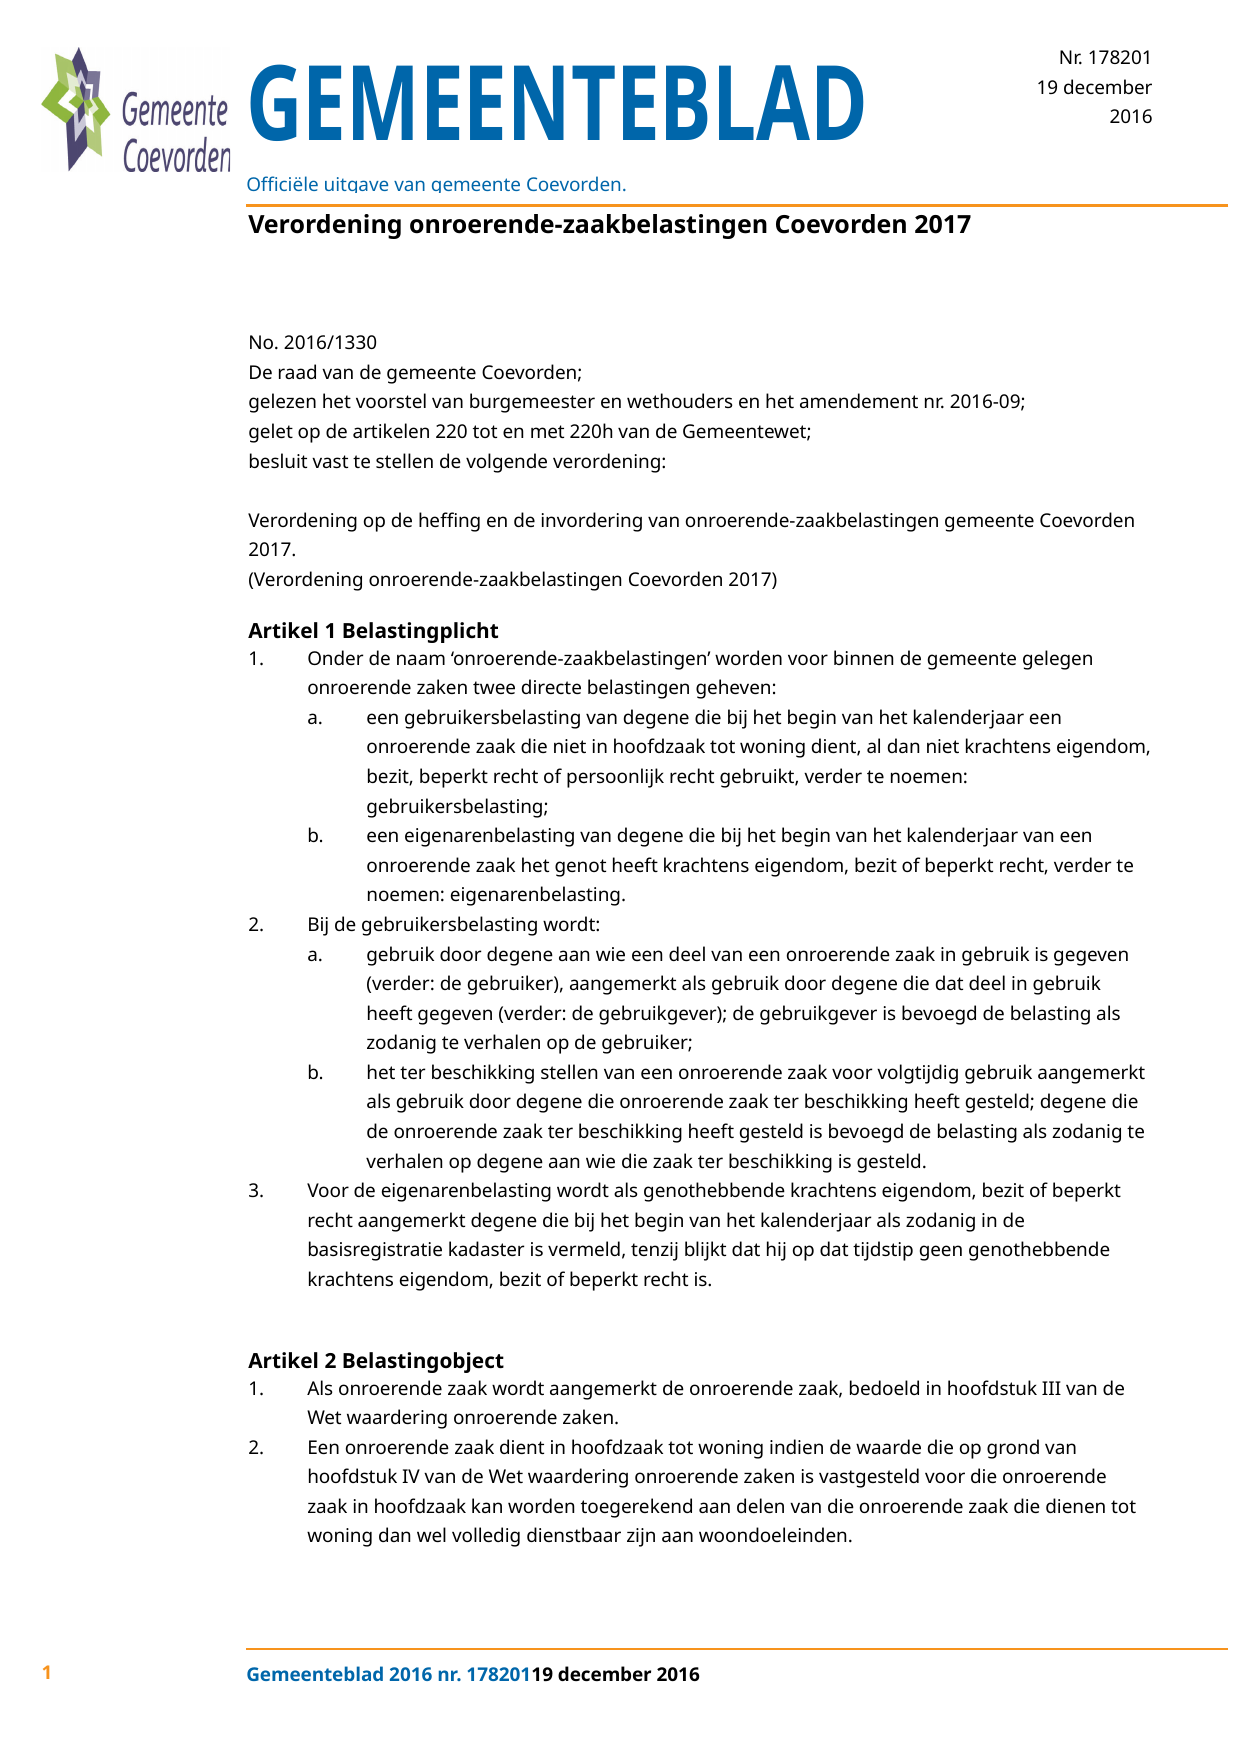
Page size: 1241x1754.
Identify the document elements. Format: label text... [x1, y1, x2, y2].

list Een onroerende zaak dient in hoofdzaak tot woning indien de waarde die op grond van hoofdstuk IV van de Wet waardering onroerende zaken is vastgesteld voor die onroerende zaak in hoofdzaak kan worden toegerekend aan delen van die onroerende zaak die dienen tot woning dan wel volledig dienstbaar zijn aan woondoeleinden. [248, 1434, 1152, 1548]
text Artikel 2 Belastingobject [248, 1346, 1152, 1375]
text besluit vast te stellen de volgende verordening: [248, 448, 1152, 473]
text gelet op de artikelen 220 tot en met 220h van de Gemeentewet; [248, 418, 1152, 444]
list een gebruikersbelasting van degene die bij het begin van het kalenderjaar een onroerende zaak die niet in hoofdzaak tot woning dient, al dan niet krachtens eigendom, bezit, beperkt recht of persoonlijk recht gebruikt, verder te noemen: gebruikersbelasting; [307, 704, 1152, 819]
text (Verordening onroerende-zaakbelastingen Coevorden 2017) [248, 566, 1152, 592]
list Bij de gebruikersbelasting wordt: [248, 911, 1152, 937]
text De raad van de gemeente Coevorden; [248, 359, 1152, 385]
text No. 2016/1330 [248, 329, 1152, 355]
text gelezen het voorstel van burgemeester en wethouders en het amendement nr. 2016-09; [248, 389, 1152, 414]
text Verordening op de heffing en de invordering van onroerende-zaakbelastingen gemeente Coevorden 2017. [248, 507, 1152, 562]
list Voor de eigenarenbelasting wordt als genothebbende krachtens eigendom, bezit of beperkt recht aangemerkt degene die bij het begin van het kalenderjaar als zodanig in de basisregistratie kadaster is vermeld, tenzij blijkt dat hij op dat tijdstip geen genothebbende krachtens eigendom, bezit of beperkt recht is. [248, 1177, 1152, 1292]
list een eigenarenbelasting van degene die bij het begin van het kalenderjaar van een onroerende zaak het genot heeft krachtens eigendom, bezit of beperkt recht, verder te noemen: eigenarenbelasting. [307, 822, 1152, 907]
list gebruik door degene aan wie een deel van een onroerende zaak in gebruik is gegeven (verder: de gebruiker), aangemerkt als gebruik door degene die dat deel in gebruik heeft gegeven (verder: de gebruikgever); de gebruikgever is bevoegd de belasting als zodanig te verhalen op de gebruiker; [307, 941, 1152, 1055]
list Onder de naam ‘onroerende-zaakbelastingen’ worden voor binnen de gemeente gelegen onroerende zaken twee directe belastingen geheven: [248, 645, 1152, 700]
text Verordening onroerende-zaakbelastingen Coevorden 2017 [248, 207, 1152, 241]
text Artikel 1 Belastingplicht [248, 617, 1152, 645]
list Als onroerende zaak wordt aangemerkt de onroerende zaak, bedoeld in hoofdstuk III van de Wet waardering onroerende zaken. [248, 1375, 1152, 1430]
picture [41, 47, 231, 172]
list het ter beschikking stellen van een onroerende zaak voor volgtijdig gebruik aangemerkt als gebruik door degene die onroerende zaak ter beschikking heeft gesteld; degene die de onroerende zaak ter beschikking heeft gesteld is bevoegd de belasting als zodanig te verhalen op degene aan wie die zaak ter beschikking is gesteld. [307, 1059, 1152, 1174]
